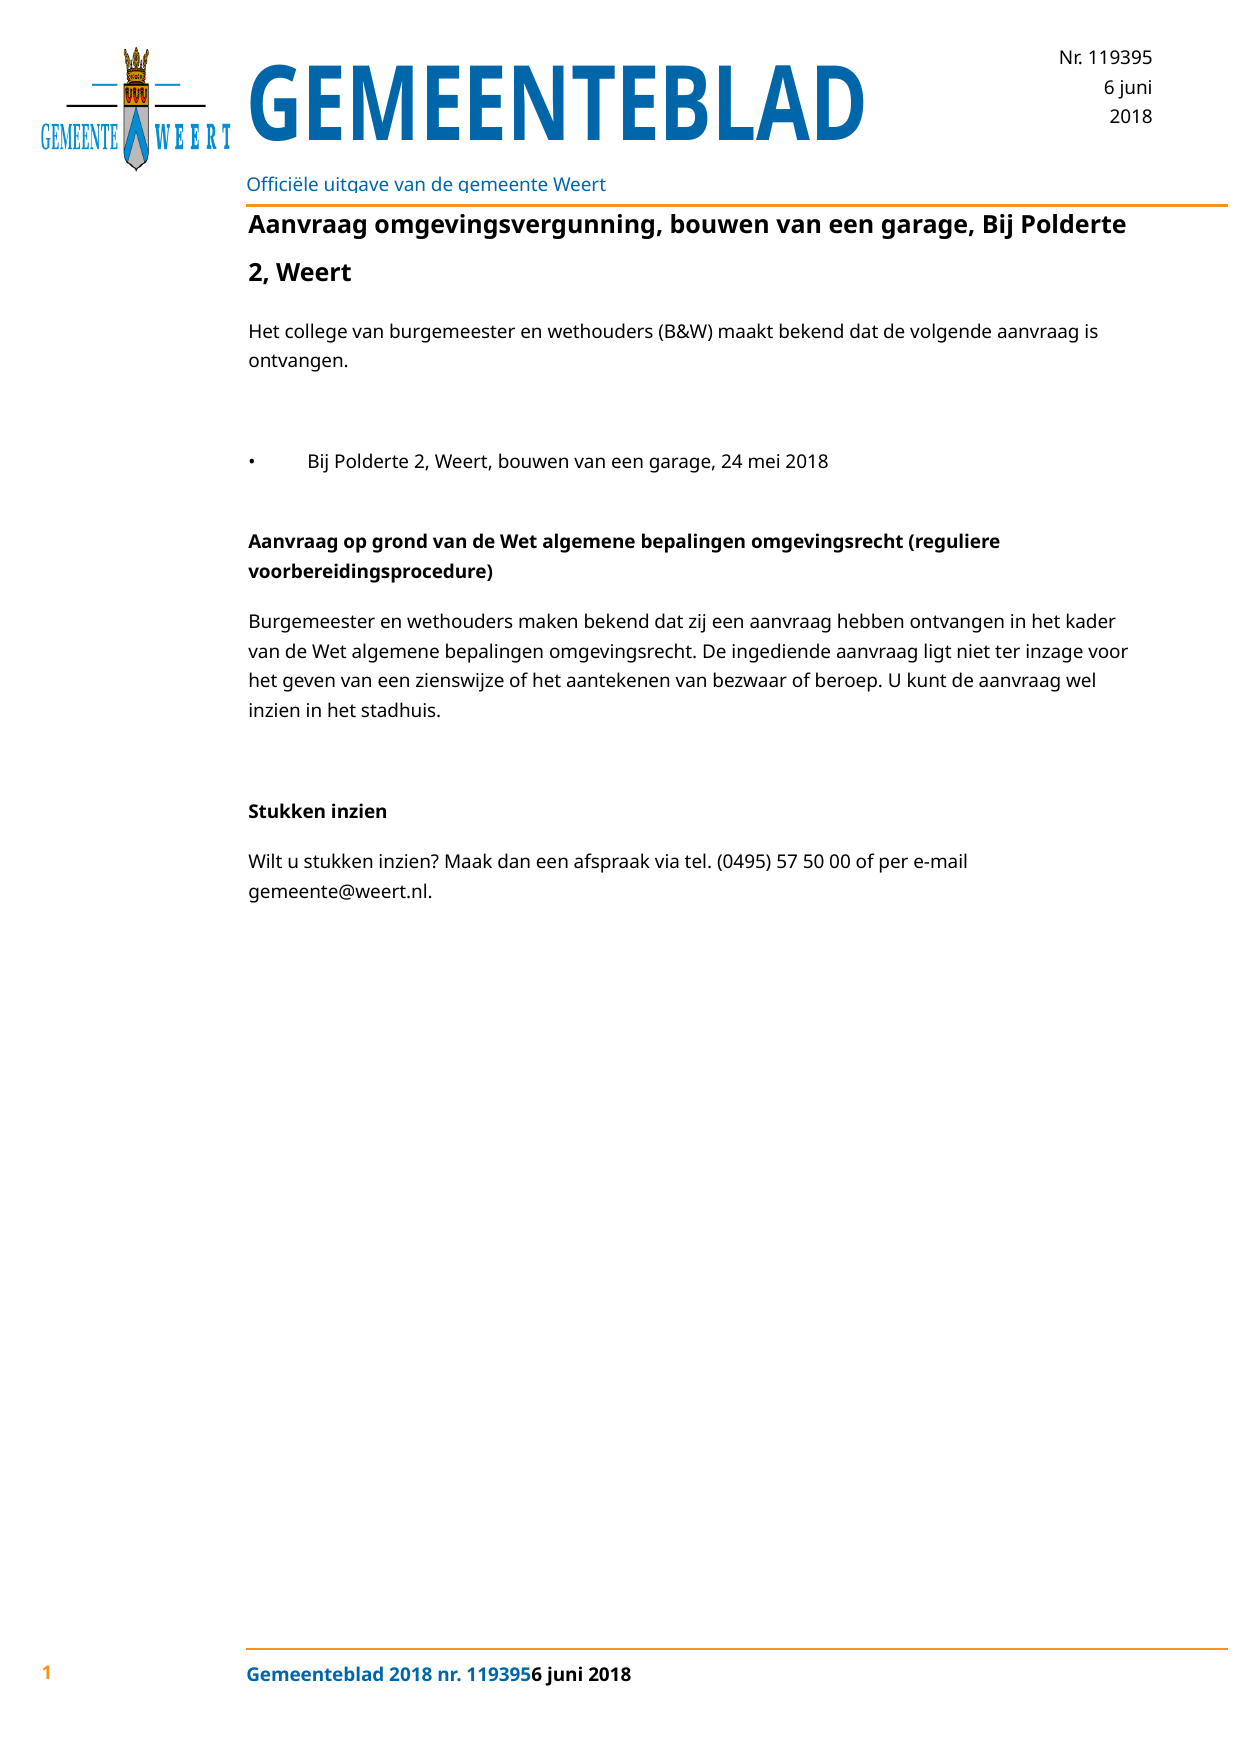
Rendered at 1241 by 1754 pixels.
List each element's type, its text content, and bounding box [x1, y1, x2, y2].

text Burgemeester en wethouders maken bekend dat zij een aanvraag hebben ontvangen in het kader van de Wet algemene bepalingen omgevingsrecht. De ingediende aanvraag ligt niet ter inzage voor het geven van een zienswijze of het aantekenen van bezwaar of beroep. U kunt de aanvraag wel inzien in het stadhuis. [248, 608, 1152, 723]
text Stukken inzien [248, 798, 1152, 824]
picture [41, 47, 231, 172]
text Wilt u stukken inzien? Maak dan een afspraak via tel. (0495) 57 50 00 of per e-mail gemeente@weert.nl. [248, 848, 1152, 904]
text Het college van burgemeester en wethouders (B&W) maakt bekend dat de volgende aanvraag is ontvangen. [248, 318, 1152, 373]
list Bij Polderte 2, Weert, bouwen van een garage, 24 mei 2018 [248, 448, 1152, 474]
text Aanvraag omgevingsvergunning, bouwen van een garage, Bij Polderte 2, Weert [248, 207, 1152, 288]
text Aanvraag op grond van de Wet algemene bepalingen omgevingsrecht (reguliere voorbereidingsprocedure) [248, 528, 1152, 584]
